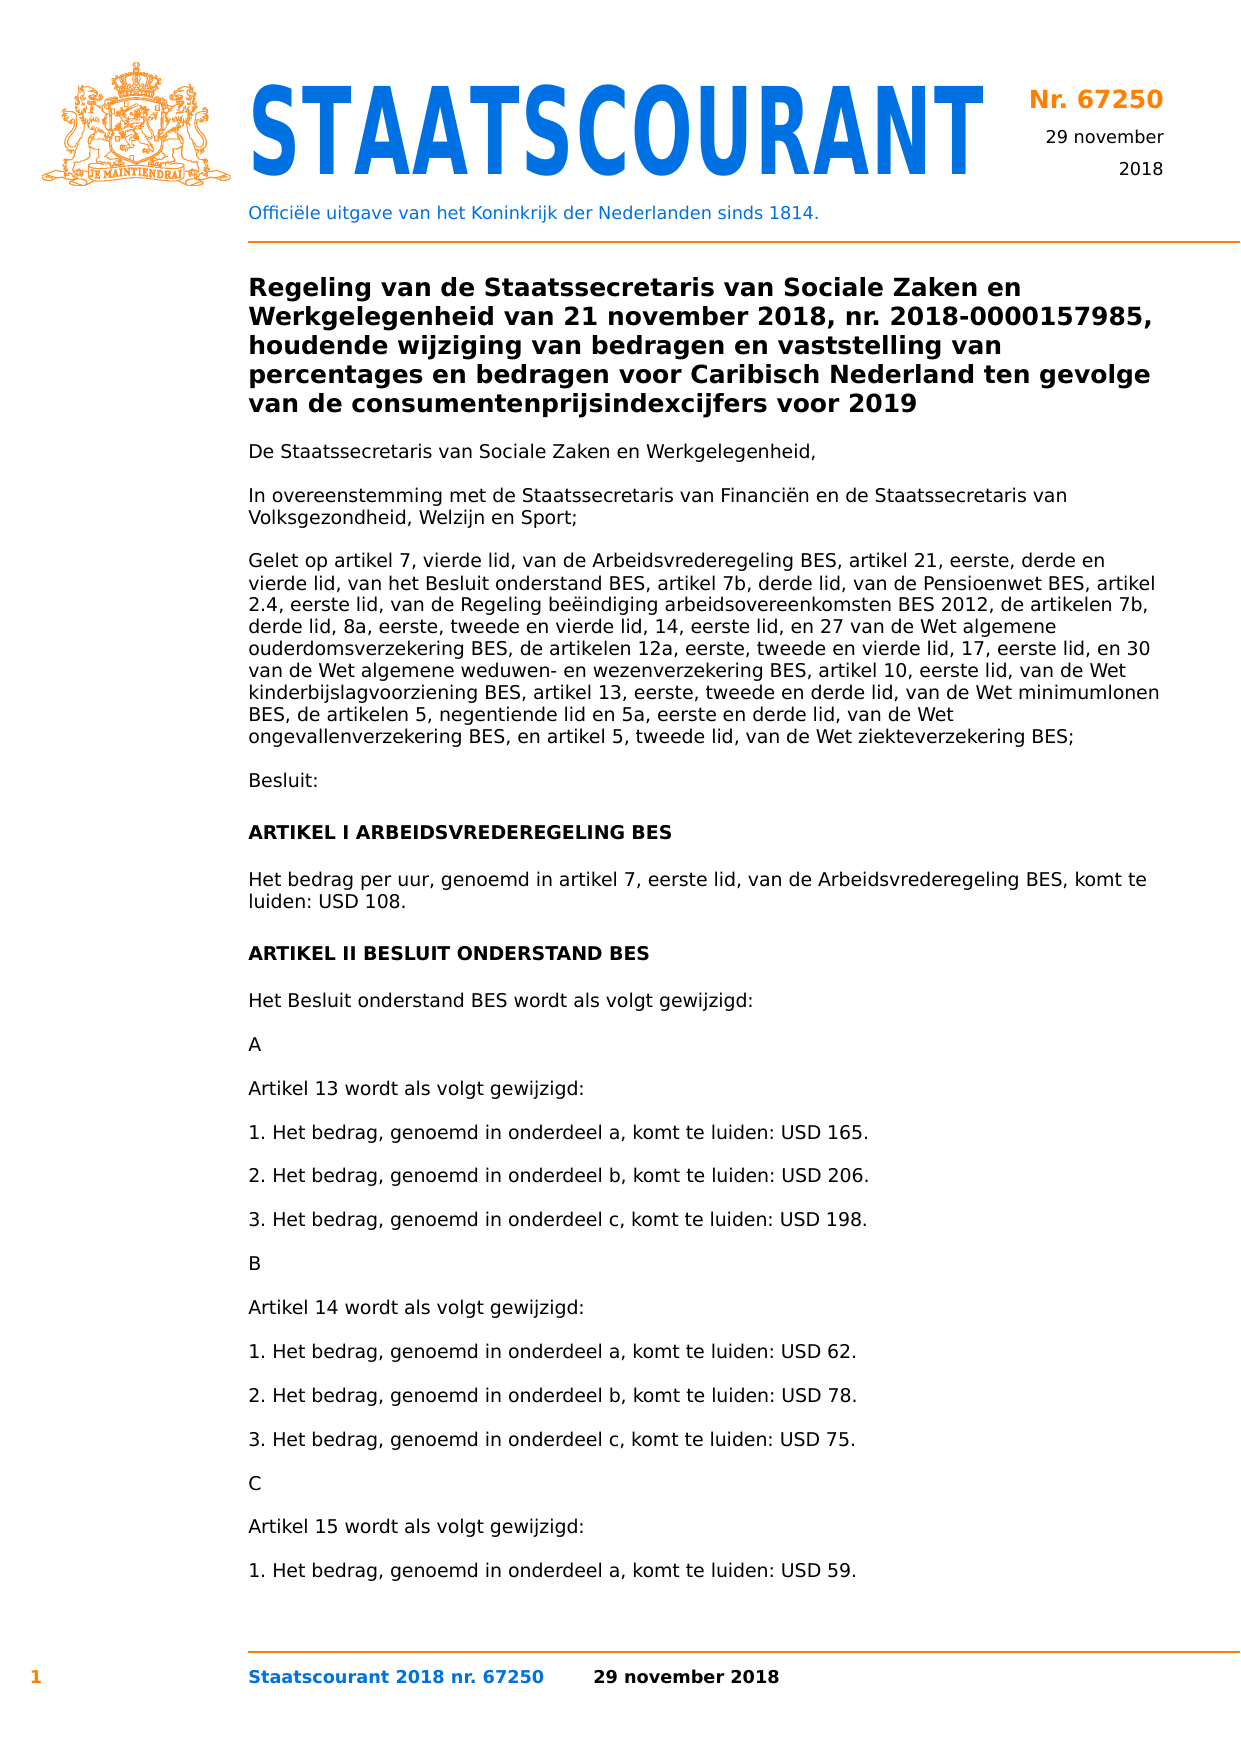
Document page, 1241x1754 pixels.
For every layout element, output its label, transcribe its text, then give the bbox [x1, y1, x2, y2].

text 3. Het bedrag, genoemd in onderdeel c, komt te luiden: USD 198. [248, 1209, 1163, 1231]
text C [248, 1472, 1163, 1494]
table_cell 29 november [998, 121, 1240, 153]
text Artikel 13 wordt als volgt gewijzigd: [248, 1078, 1163, 1100]
text A [248, 1034, 1163, 1056]
picture [41, 62, 231, 186]
text Het Besluit onderstand BES wordt als volgt gewijzigd: [248, 990, 1163, 1012]
text Gelet op artikel 7, vierde lid, van de Arbeidsvrederegeling BES, artikel 21, eerste, derde en vierde lid, van het Besluit onderstand BES, artikel 7b, derde lid, van de Pensioenwet BES, artikel 2.4, eerste lid, van de Regeling beëindiging arbeidsovereenkomsten BES 2012, de artikelen 7b, derde lid, 8a, eerste, tweede en vierde lid, 14, eerste lid, en 27 van de Wet algemene ouderdomsverzekering BES, de artikelen 12a, eerste, tweede en vierde lid, 17, eerste lid, en 30 van de Wet algemene weduwen- en wezenverzekering BES, artikel 10, eerste lid, van de Wet kinderbijslagvoorziening BES, artikel 13, eerste, tweede en derde lid, van de Wet minimumlonen BES, de artikelen 5, negentiende lid en 5a, eerste en derde lid, van de Wet ongevallenverzekering BES, en artikel 5, tweede lid, van de Wet ziekteverzekering BES; [248, 550, 1163, 748]
subtitle ARTIKEL I ARBEIDSVREDEREGELING BES [248, 822, 1163, 844]
text 2. Het bedrag, genoemd in onderdeel b, komt te luiden: USD 206. [248, 1165, 1163, 1187]
table_header STAATSCOURANT [248, 62, 998, 203]
text Artikel 14 wordt als volgt gewijzigd: [248, 1297, 1163, 1319]
text 2. Het bedrag, genoemd in onderdeel b, komt te luiden: USD 78. [248, 1385, 1163, 1407]
table_cell Officiële uitgave van het Koninkrijk der Nederlanden sinds 1814. [248, 203, 1240, 241]
subtitle ARTIKEL II BESLUIT ONDERSTAND BES [248, 943, 1163, 965]
text 1. Het bedrag, genoemd in onderdeel a, komt te luiden: USD 59. [248, 1560, 1163, 1582]
text Het bedrag per uur, genoemd in artikel 7, eerste lid, van de Arbeidsvrederegeling BES, komt te luiden: USD 108. [248, 869, 1163, 913]
text B [248, 1253, 1163, 1275]
subtitle Regeling van de Staatssecretaris van Sociale Zaken en Werkgelegenheid van 21 november 2018, nr. 2018-0000157985, houdende wijziging van bedragen en vaststelling van percentages en bedragen voor Caribisch Nederland ten gevolge van de consumentenprijsindexcijfers voor 2019 [248, 273, 1163, 419]
table_header [25, 62, 248, 241]
text De Staatssecretaris van Sociale Zaken en Werkgelegenheid, [248, 441, 1163, 463]
text 3. Het bedrag, genoemd in onderdeel c, komt te luiden: USD 75. [248, 1428, 1163, 1451]
table_cell 2018 [998, 153, 1240, 203]
text 1. Het bedrag, genoemd in onderdeel a, komt te luiden: USD 62. [248, 1341, 1163, 1363]
table_header Nr. 67250 [998, 62, 1240, 121]
text Besluit: [248, 770, 1163, 792]
text 1. Het bedrag, genoemd in onderdeel a, komt te luiden: USD 165. [248, 1122, 1163, 1143]
text In overeenstemming met de Staatssecretaris van Financiën en de Staatssecretaris van Volksgezondheid, Welzijn en Sport; [248, 484, 1163, 528]
text Artikel 15 wordt als volgt gewijzigd: [248, 1516, 1163, 1538]
